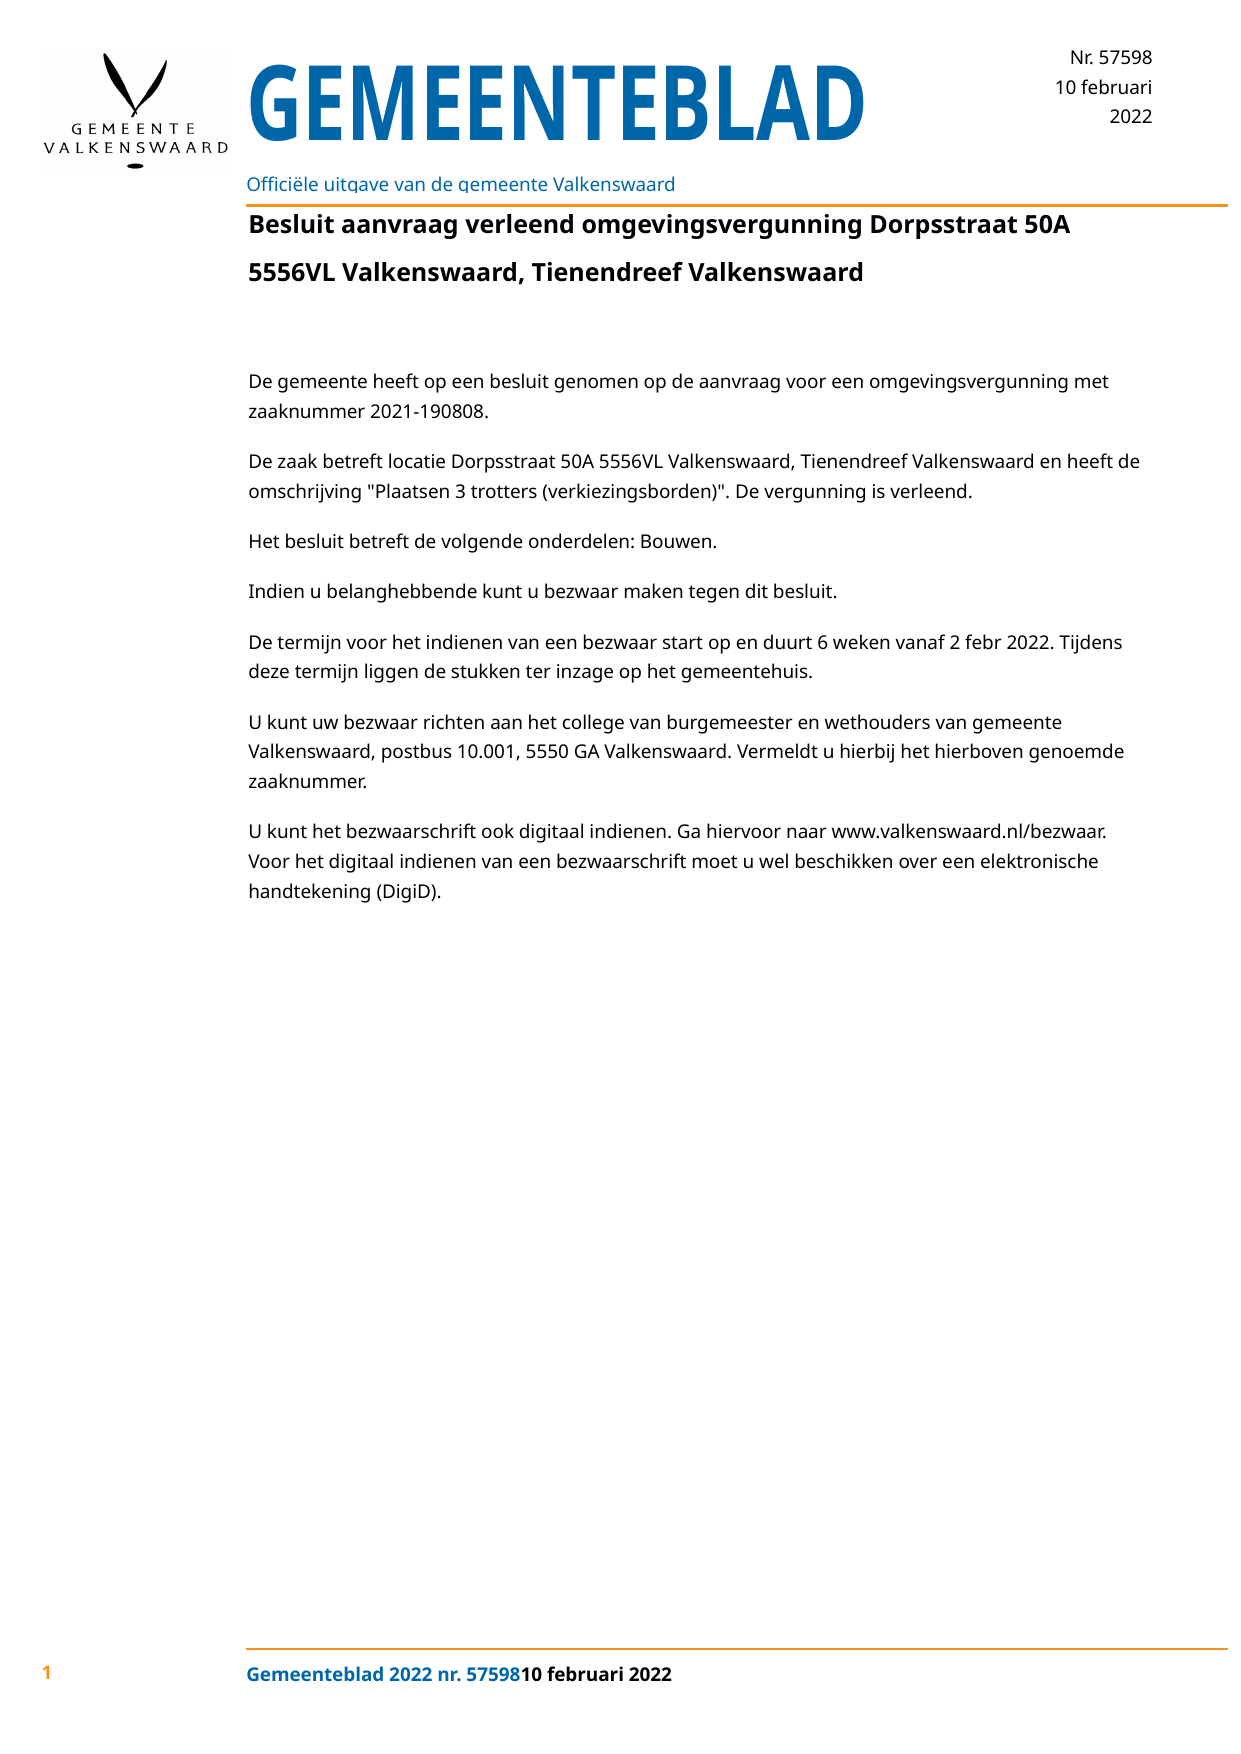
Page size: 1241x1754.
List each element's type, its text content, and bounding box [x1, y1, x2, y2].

text De gemeente heeft op een besluit genomen op de aanvraag voor een omgevingsvergunning met zaaknummer 2021-190808. [248, 368, 1152, 424]
text De zaak betreft locatie Dorpsstraat 50A 5556VL Valkenswaard, Tienendreef Valkenswaard en heeft de omschrijving "Plaatsen 3 trotters (verkiezingsborden)". De vergunning is verleend. [248, 448, 1152, 504]
text Indien u belanghebbende kunt u bezwaar maken tegen dit besluit. [248, 579, 1152, 604]
picture [41, 47, 231, 172]
text De termijn voor het indienen van een bezwaar start op en duurt 6 weken vanaf 2 febr 2022. Tijdens deze termijn liggen de stukken ter inzage op het gemeentehuis. [248, 629, 1152, 684]
text Besluit aanvraag verleend omgevingsvergunning Dorpsstraat 50A 5556VL Valkenswaard, Tienendreef Valkenswaard [248, 207, 1152, 288]
text U kunt uw bezwaar richten aan het college van burgemeester en wethouders van gemeente Valkenswaard, postbus 10.001, 5550 GA Valkenswaard. Vermeldt u hierbij het hierboven genoemde zaaknummer. [248, 709, 1152, 794]
text U kunt het bezwaarschrift ook digitaal indienen. Ga hiervoor naar www.valkenswaard.nl/bezwaar. Voor het digitaal indienen van een bezwaarschrift moet u wel beschikken over een elektronische handtekening (DigiD). [248, 819, 1152, 904]
text Het besluit betreft de volgende onderdelen: Bouwen. [248, 528, 1152, 554]
